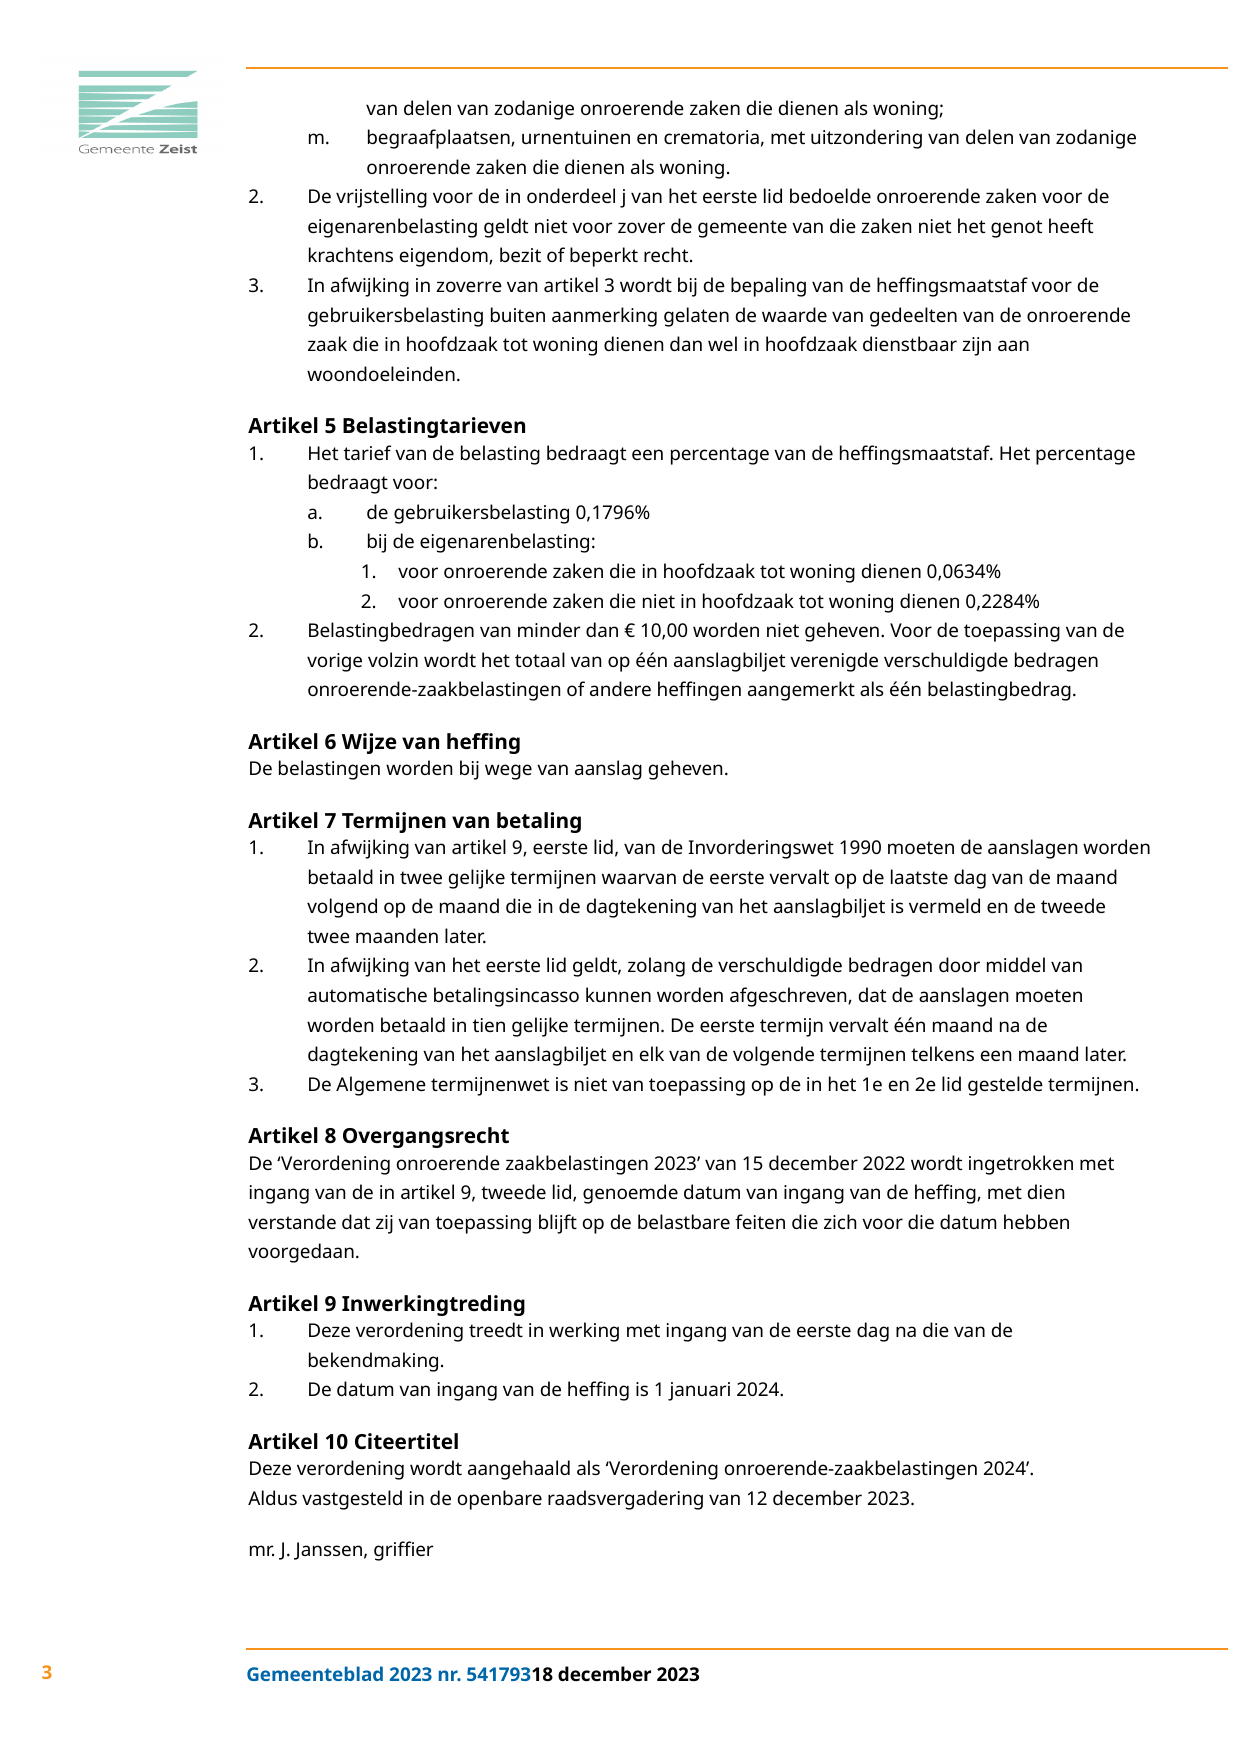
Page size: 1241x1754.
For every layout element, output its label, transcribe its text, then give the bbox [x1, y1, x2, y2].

list De datum van ingang van de heffing is 1 januari 2024. [248, 1377, 1152, 1402]
text Deze verordening wordt aangehaald als ‘Verordening onroerende-zaakbelastingen 2024’. [248, 1455, 1152, 1481]
list In afwijking van het eerste lid geldt, zolang de verschuldigde bedragen door middel van automatische betalingsincasso kunnen worden afgeschreven, dat de aanslagen moeten worden betaald in tien gelijke termijnen. De eerste termijn vervalt één maand na de dagtekening van het aanslagbiljet en elk van de volgende termijnen telkens een maand later. [248, 953, 1152, 1067]
list In afwijking in zoverre van artikel 3 wordt bij de bepaling van de heffingsmaatstaf voor de gebruikersbelasting buiten aanmerking gelaten de waarde van gedeelten van de onroerende zaak die in hoofdzaak tot woning dienen dan wel in hoofdzaak dienstbaar zijn aan woondoeleinden. [248, 272, 1152, 387]
text Artikel 7 Termijnen van betaling [248, 806, 1152, 834]
list voor onroerende zaken die in hoofdzaak tot woning dienen 0,0634% [361, 558, 1152, 584]
text De belastingen worden bij wege van aanslag geheven. [248, 755, 1152, 781]
list Het tarief van de belasting bedraagt een percentage van de heffingsmaatstaf. Het percentage bedraagt voor: [248, 440, 1152, 495]
list bij de eigenarenbelasting: [307, 529, 1152, 554]
list Belastingbedragen van minder dan € 10,00 worden niet geheven. Voor de toepassing van de vorige volzin wordt het totaal van op één aanslagbiljet verenigde verschuldigde bedragen onroerende-zaakbelastingen of andere heffingen aangemerkt als één belastingbedrag. [248, 617, 1152, 702]
text De ‘Verordening onroerende zaakbelastingen 2023’ van 15 december 2022 wordt ingetrokken met ingang van de in artikel 9, tweede lid, genoemde datum van ingang van de heffing, met dien verstande dat zij van toepassing blijft op de belastbare feiten die zich voor die datum hebben voorgedaan. [248, 1150, 1152, 1264]
picture [41, 47, 231, 172]
text Artikel 5 Belastingtarieven [248, 411, 1152, 440]
list De Algemene termijnenwet is niet van toepassing op de in het 1e en 2e lid gestelde termijnen. [248, 1071, 1152, 1097]
text mr. J. Janssen, griffier [248, 1536, 1152, 1562]
list begraafplaatsen, urnentuinen en crematoria, met uitzondering van delen van zodanige onroerende zaken die dienen als woning. [307, 124, 1152, 180]
text Artikel 9 Inwerkingtreding [248, 1289, 1152, 1317]
list De vrijstelling voor de in onderdeel j van het eerste lid bedoelde onroerende zaken voor de eigenarenbelasting geldt niet voor zover de gemeente van die zaken niet het genot heeft krachtens eigendom, bezit of beperkt recht. [248, 183, 1152, 268]
text Artikel 8 Overgangsrecht [248, 1121, 1152, 1150]
list voor onroerende zaken die niet in hoofdzaak tot woning dienen 0,2284% [361, 588, 1152, 613]
list Deze verordening treedt in werking met ingang van de eerste dag na die van de bekendmaking. [248, 1317, 1152, 1373]
list In afwijking van artikel 9, eerste lid, van de Invorderingswet 1990 moeten de aanslagen worden betaald in twee gelijke termijnen waarvan de eerste vervalt op de laatste dag van de maand volgend op de maand die in de dagtekening van het aanslagbiljet is vermeld en de tweede twee maanden later. [248, 834, 1152, 949]
list van delen van zodanige onroerende zaken die dienen als woning; [307, 95, 1152, 121]
list de gebruikersbelasting 0,1796% [307, 499, 1152, 525]
text Aldus vastgesteld in de openbare raadsvergadering van 12 december 2023. [248, 1485, 1152, 1511]
text Artikel 10 Citeertitel [248, 1427, 1152, 1455]
text Artikel 6 Wijze van heffing [248, 727, 1152, 755]
